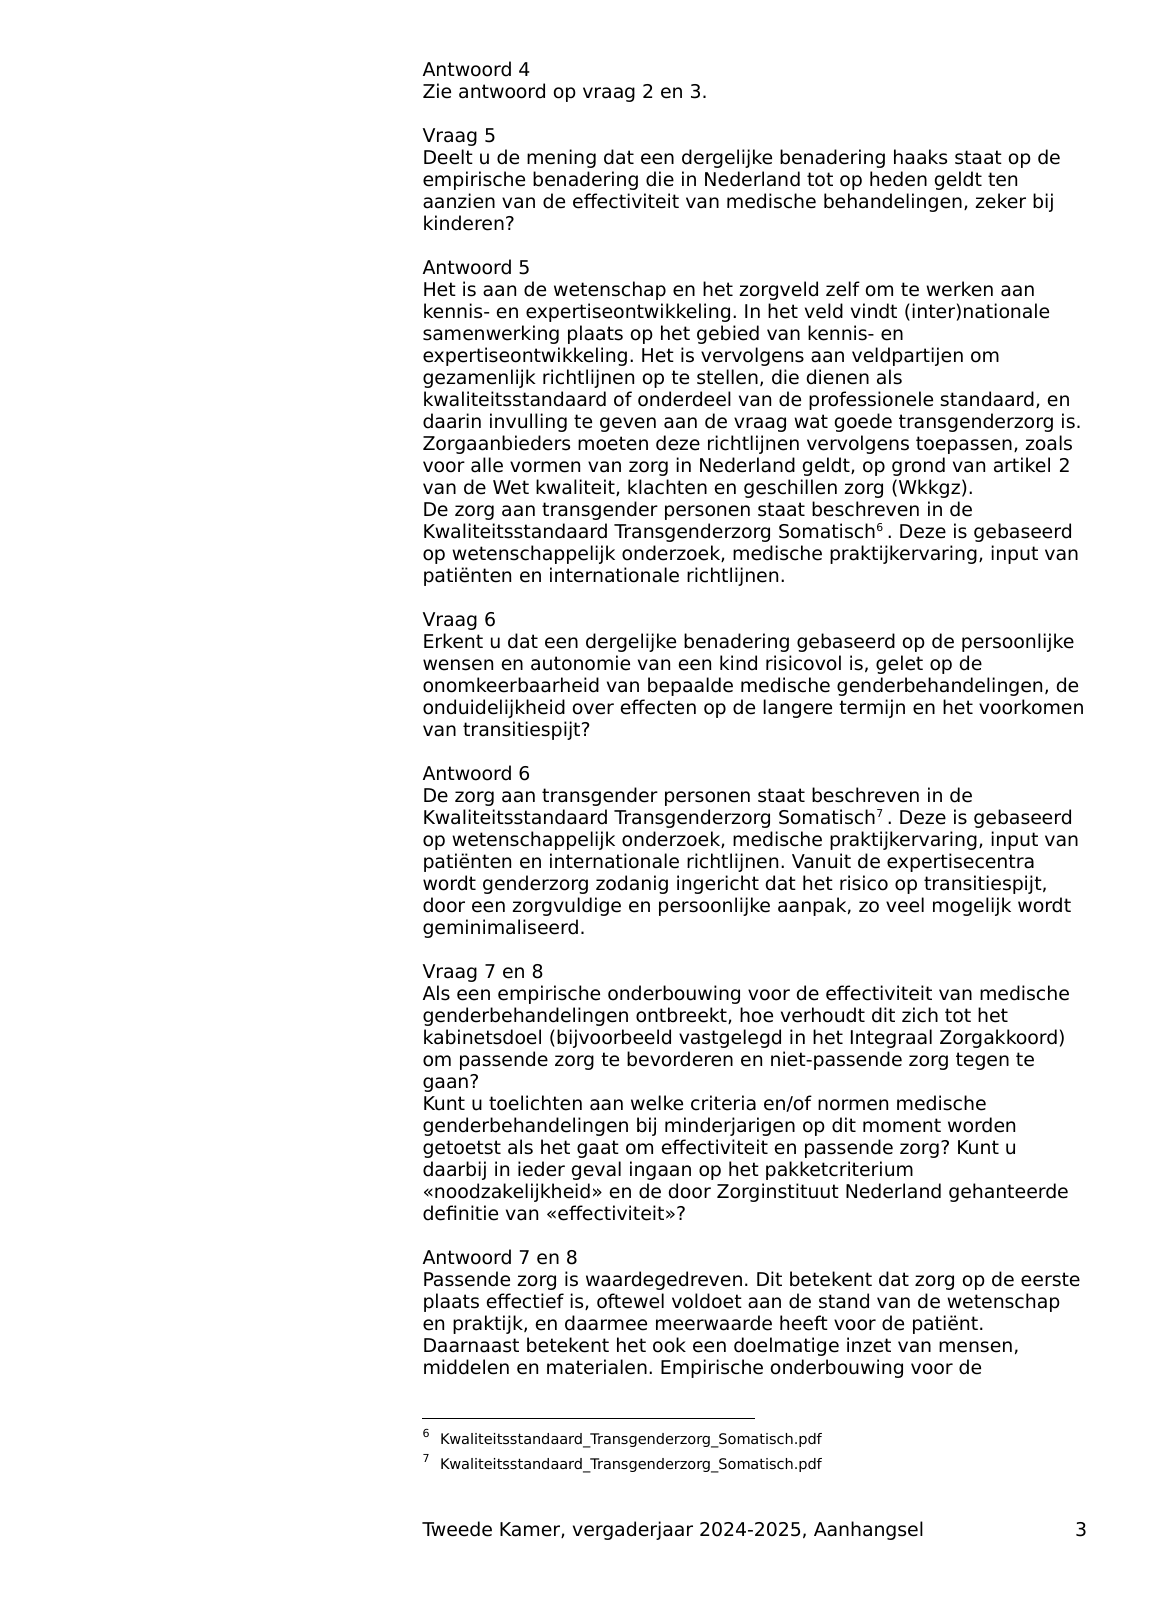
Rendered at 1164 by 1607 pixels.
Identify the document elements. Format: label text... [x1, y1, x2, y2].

text Passende zorg is waardegedreven. Dit betekent dat zorg op de eerste plaats effectief is, oftewel voldoet aan de stand van de wetenschap en praktijk, en daarmee meerwaarde heeft voor de patiënt. Daarnaast betekent het ook een doelmatige inzet van mensen, middelen en materialen. Empirische onderbouwing voor de [422, 1269, 1087, 1379]
text Als een empirische onderbouwing voor de effectiviteit van medische genderbehandelingen ontbreekt, hoe verhoudt dit zich tot het kabinetsdoel (bijvoorbeeld vastgelegd in het Integraal Zorgakkoord) om passende zorg te bevorderen en niet-passende zorg tegen te gaan? [422, 983, 1087, 1093]
text Antwoord 4 [422, 59, 1087, 81]
text Deelt u de mening dat een dergelijke benadering haaks staat op de empirische benadering die in Nederland tot op heden geldt ten aanzien van de effectiviteit van medische behandelingen, zeker bij kinderen? [422, 147, 1087, 235]
text De zorg aan transgender personen staat beschreven in de Kwaliteitsstandaard Transgenderzorg Somatisch. Deze is gebaseerd op wetenschappelijk onderzoek, medische praktijkervaring, input van patiënten en internationale richtlijnen. [422, 499, 1087, 587]
text Zie antwoord op vraag 2 en 3. [422, 81, 1087, 103]
text Erkent u dat een dergelijke benadering gebaseerd op de persoonlijke wensen en autonomie van een kind risicovol is, gelet op de onomkeerbaarheid van bepaalde medische genderbehandelingen, de onduidelijkheid over effecten op de langere termijn en het voorkomen van transitiespijt? [422, 631, 1087, 741]
text Antwoord 7 en 8 [422, 1247, 1087, 1269]
text Vraag 7 en 8 [422, 961, 1087, 983]
text Vraag 6 [422, 609, 1087, 631]
text Antwoord 5 [422, 257, 1087, 279]
text Het is aan de wetenschap en het zorgveld zelf om te werken aan kennis- en expertiseontwikkeling. In het veld vindt (inter)nationale samenwerking plaats op het gebied van kennis- en expertiseontwikkeling. Het is vervolgens aan veldpartijen om gezamenlijk richtlijnen op te stellen, die dienen als kwaliteitsstandaard of onderdeel van de professionele standaard, en daarin invulling te geven aan de vraag wat goede transgenderzorg is. Zorgaanbieders moeten deze richtlijnen vervolgens toepassen, zoals voor alle vormen van zorg in Nederland geldt, op grond van artikel 2 van de Wet kwaliteit, klachten en geschillen zorg (Wkkgz). [422, 279, 1087, 499]
text De zorg aan transgender personen staat beschreven in de Kwaliteitsstandaard Transgenderzorg Somatisch. Deze is gebaseerd op wetenschappelijk onderzoek, medische praktijkervaring, input van patiënten en internationale richtlijnen. Vanuit de expertisecentra wordt genderzorg zodanig ingericht dat het risico op transitiespijt, door een zorgvuldige en persoonlijke aanpak, zo veel mogelijk wordt geminimaliseerd. [422, 785, 1087, 939]
text Kwaliteitsstandaard_Transgenderzorg_Somatisch.pdf [422, 1427, 1087, 1449]
text Kunt u toelichten aan welke criteria en/of normen medische genderbehandelingen bij minderjarigen op dit moment worden getoetst als het gaat om effectiviteit en passende zorg? Kunt u daarbij in ieder geval ingaan op het pakketcriterium «noodzakelijkheid» en de door Zorginstituut Nederland gehanteerde definitie van «effectiviteit»? [422, 1093, 1087, 1225]
text Antwoord 6 [422, 763, 1087, 785]
text Kwaliteitsstandaard_Transgenderzorg_Somatisch.pdf [422, 1452, 1087, 1474]
text Vraag 5 [422, 125, 1087, 147]
